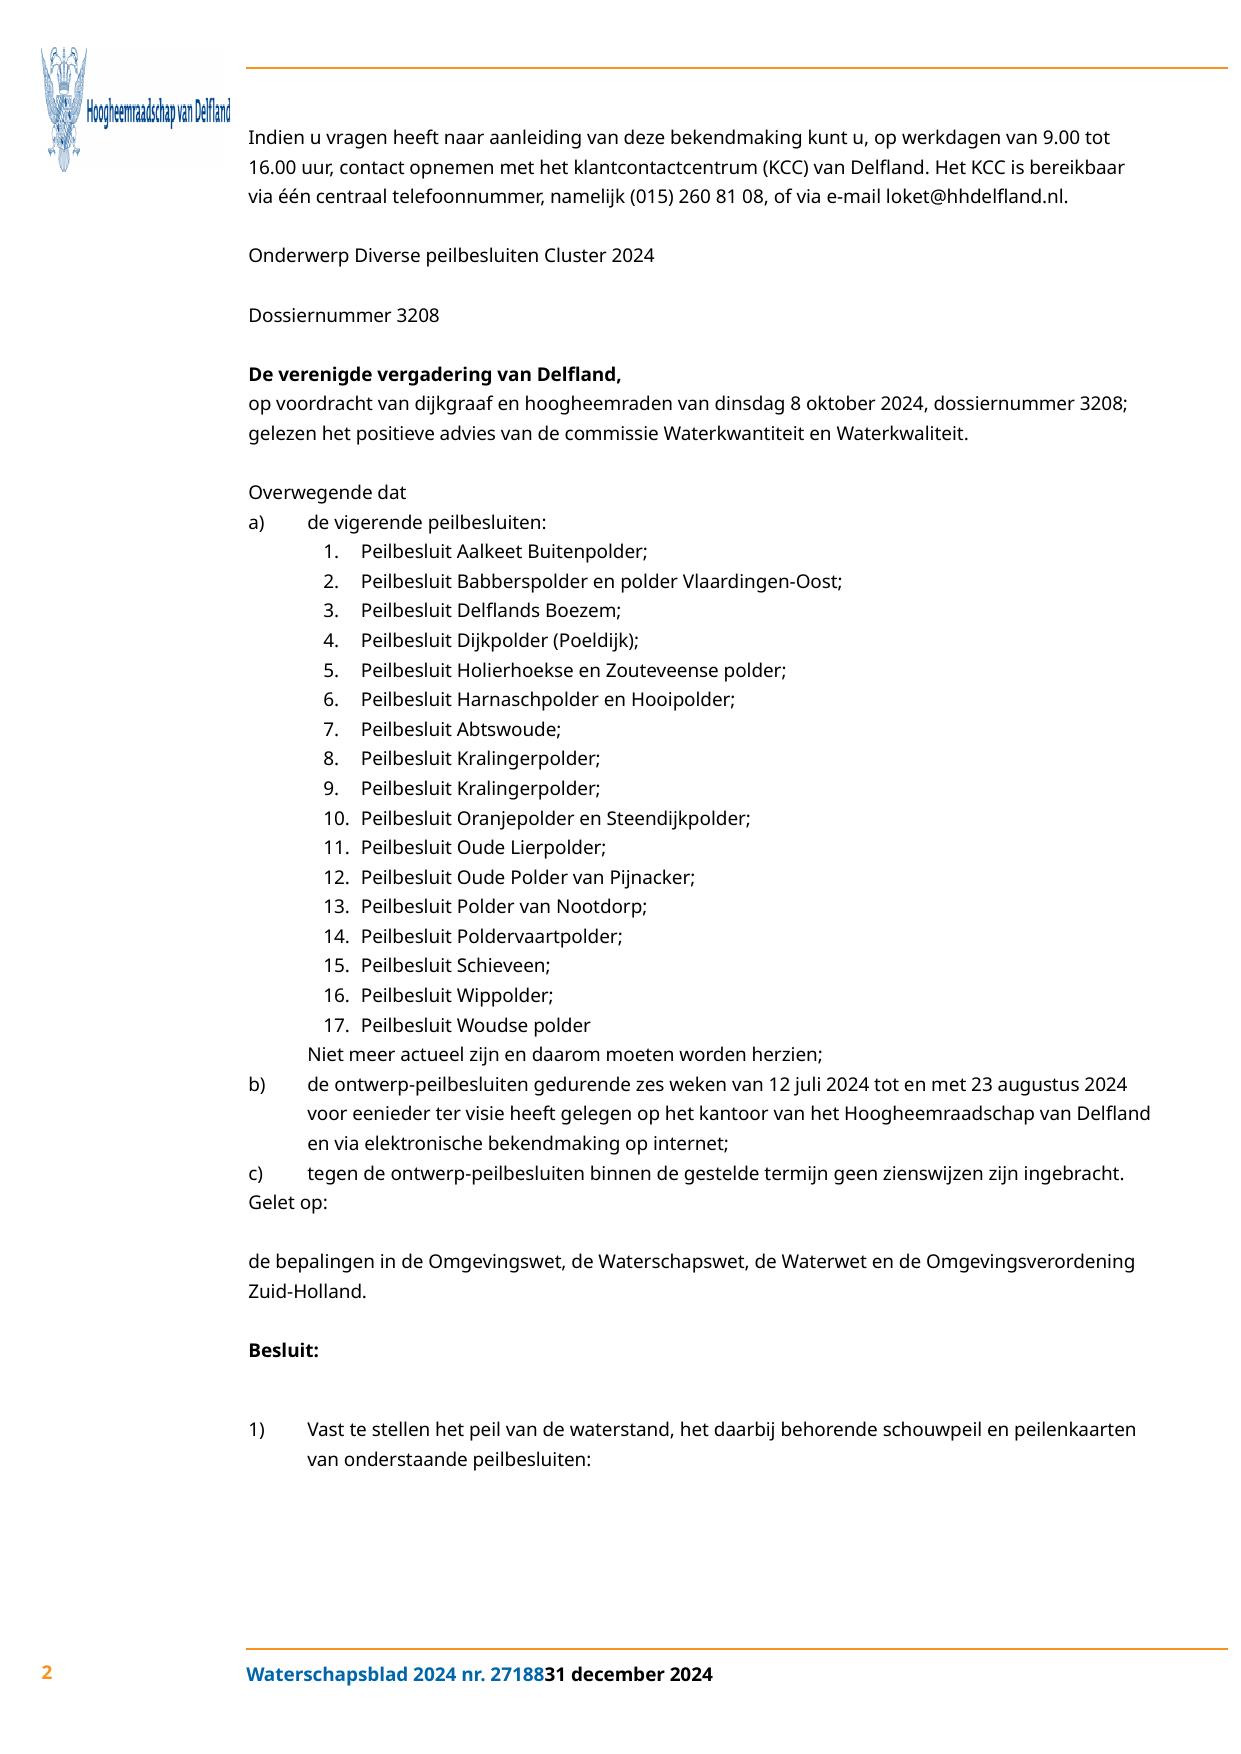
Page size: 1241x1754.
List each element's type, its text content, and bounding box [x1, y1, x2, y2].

list Peilbesluit Dijkpolder (Poeldijk); [323, 627, 1152, 653]
text De verenigde vergadering van Delfland, [248, 361, 1152, 387]
list Peilbesluit Polder van Nootdorp; [323, 893, 1152, 919]
list Peilbesluit Delflands Boezem; [323, 598, 1152, 623]
list Peilbesluit Oude Polder van Pijnacker; [323, 864, 1152, 890]
list Peilbesluit Babberspolder en polder Vlaardingen-Oost; [323, 568, 1152, 594]
list Vast te stellen het peil van de waterstand, het daarbij behorende schouwpeil en peilenkaarten van onderstaande peilbesluiten: [248, 1416, 1152, 1471]
list Peilbesluit Holierhoekse en Zouteveense polder; [323, 657, 1152, 683]
list Peilbesluit Poldervaartpolder; [323, 923, 1152, 949]
list Peilbesluit Harnaschpolder en Hooipolder; [323, 686, 1152, 712]
text gelezen het positieve advies van de commissie Waterkwantiteit en Waterkwaliteit. [248, 420, 1152, 446]
list Peilbesluit Kralingerpolder; [323, 746, 1152, 771]
list Peilbesluit Oranjepolder en Steendijkpolder; [323, 805, 1152, 831]
text Overwegende dat [248, 479, 1152, 505]
list Peilbesluit Woudse polder [323, 1012, 1152, 1038]
list de ontwerp-peilbesluiten gedurende zes weken van 12 juli 2024 tot en met 23 augustus 2024 voor eenieder ter visie heeft gelegen op het kantoor van het Hoogheemraadschap van Delfland en via elektronische bekendmaking op internet; [248, 1071, 1152, 1156]
text Dossiernummer 3208 [248, 302, 1152, 328]
list Peilbesluit Schieveen; [323, 953, 1152, 978]
list Peilbesluit Kralingerpolder; [323, 775, 1152, 801]
text Gelet op: [248, 1189, 1152, 1215]
text de bepalingen in de Omgevingswet, de Waterschapswet, de Waterwet en de Omgevingsverordening Zuid-Holland. [248, 1248, 1152, 1304]
text Onderwerp Diverse peilbesluiten Cluster 2024 [248, 243, 1152, 268]
list tegen de ontwerp-peilbesluiten binnen de gestelde termijn geen zienswijzen zijn ingebracht. [248, 1160, 1152, 1186]
text op voordracht van dijkgraaf en hoogheemraden van dinsdag 8 oktober 2024, dossiernummer 3208; [248, 391, 1152, 416]
list de vigerende peilbesluiten: [248, 509, 1152, 535]
list Peilbesluit Aalkeet Buitenpolder; [323, 538, 1152, 564]
text Besluit: [248, 1337, 1152, 1363]
list Peilbesluit Wippolder; [323, 982, 1152, 1008]
list Peilbesluit Oude Lierpolder; [323, 834, 1152, 860]
picture [41, 47, 231, 172]
list Niet meer actueel zijn en daarom moeten worden herzien; [248, 1041, 1152, 1067]
text Indien u vragen heeft naar aanleiding van deze bekendmaking kunt u, op werkdagen van 9.00 tot 16.00 uur, contact opnemen met het klantcontactcentrum (KCC) van Delfland. Het KCC is bereikbaar via één centraal telefoonnummer, namelijk (015) 260 81 08, of via e-mail loket@hhdelfland.nl. [248, 124, 1152, 209]
list Peilbesluit Abtswoude; [323, 716, 1152, 742]
